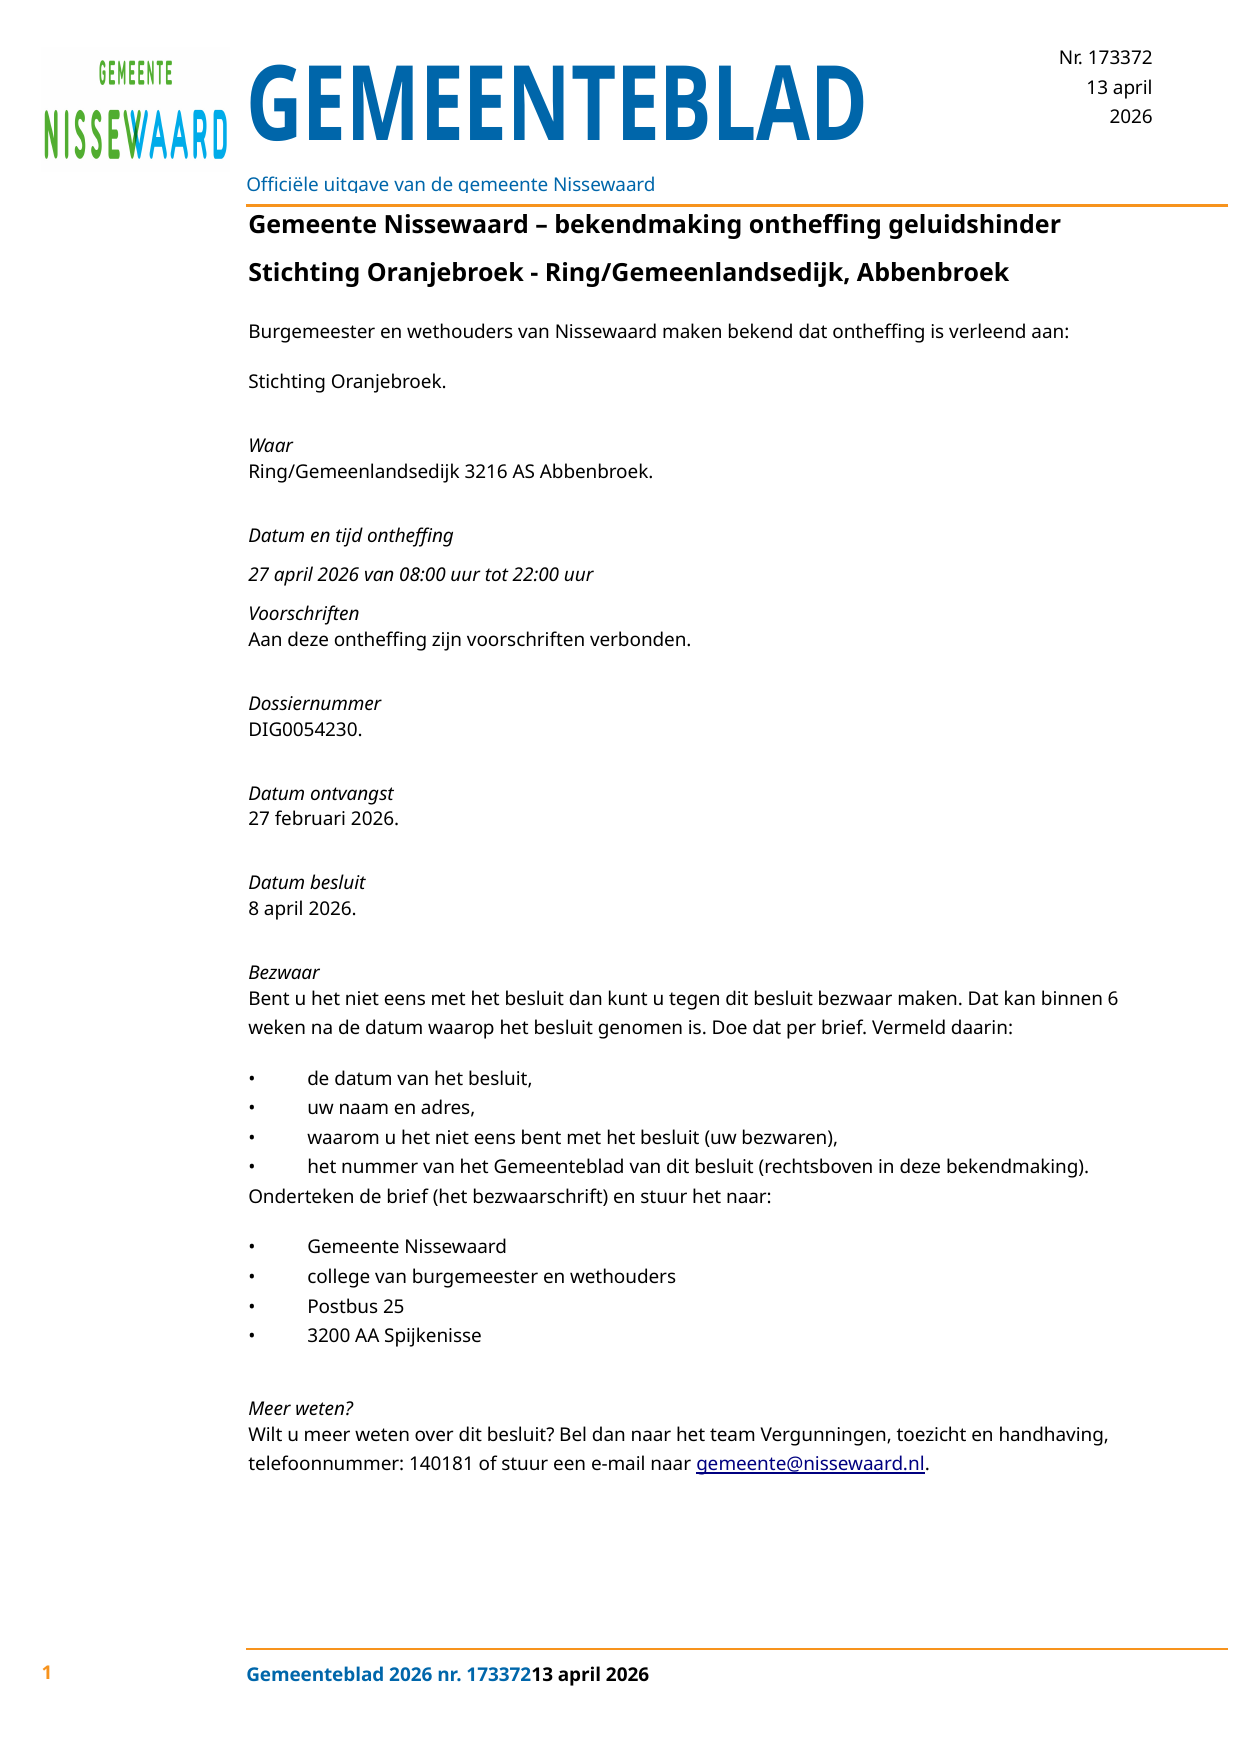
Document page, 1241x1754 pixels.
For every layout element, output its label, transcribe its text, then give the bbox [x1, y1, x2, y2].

text Burgemeester en wethouders van Nissewaard maken bekend dat ontheffing is verleend aan: [248, 318, 1152, 344]
text Bent u het niet eens met het besluit dan kunt u tegen dit besluit bezwaar maken. Dat kan binnen 6 weken na de datum waarop het besluit genomen is. Doe dat per brief. Vermeld daarin: [248, 985, 1152, 1040]
list de datum van het besluit, [248, 1065, 1152, 1091]
text Waar [248, 432, 1152, 458]
list 3200 AA Spijkenisse [248, 1322, 1152, 1348]
text Bezwaar [248, 959, 1152, 985]
text Datum besluit [248, 869, 1152, 895]
text Ring/Gemeenlandsedijk 3216 AS Abbenbroek. [248, 458, 1152, 484]
list waarom u het niet eens bent met het besluit (uw bezwaren), [248, 1124, 1152, 1150]
picture [41, 47, 231, 172]
list het nummer van het Gemeenteblad van dit besluit (rechtsboven in deze bekendmaking). [248, 1154, 1152, 1179]
list Postbus 25 [248, 1293, 1152, 1319]
text 8 april 2026. [248, 895, 1152, 921]
text Datum ontvangst [248, 780, 1152, 806]
text Wilt u meer weten over dit besluit? Bel dan naar het team Vergunningen, toezicht en handhaving, telefoonnummer: 140181 of stuur een e-mail naar gemeente@nissewaard.nl. [248, 1421, 1152, 1476]
list Gemeente Nissewaard [248, 1234, 1152, 1259]
text Onderteken de brief (het bezwaarschrift) en stuur het naar: [248, 1183, 1152, 1209]
text Voorschriften [248, 601, 1152, 626]
text DIG0054230. [248, 716, 1152, 742]
list uw naam en adres, [248, 1094, 1152, 1120]
text Meer weten? [248, 1395, 1152, 1421]
text Gemeente Nissewaard – bekendmaking ontheffing geluidshinder Stichting Oranjebroek - Ring/Gemeenlandsedijk, Abbenbroek [248, 207, 1152, 288]
text Datum en tijd ontheffing [248, 522, 1152, 548]
text 27 april 2026 van 08:00 uur tot 22:00 uur [248, 561, 1152, 587]
list college van burgemeester en wethouders [248, 1263, 1152, 1289]
text Aan deze ontheffing zijn voorschriften verbonden. [248, 626, 1152, 652]
text Dossiernummer [248, 690, 1152, 716]
text Stichting Oranjebroek. [248, 368, 1152, 394]
text 27 februari 2026. [248, 806, 1152, 831]
